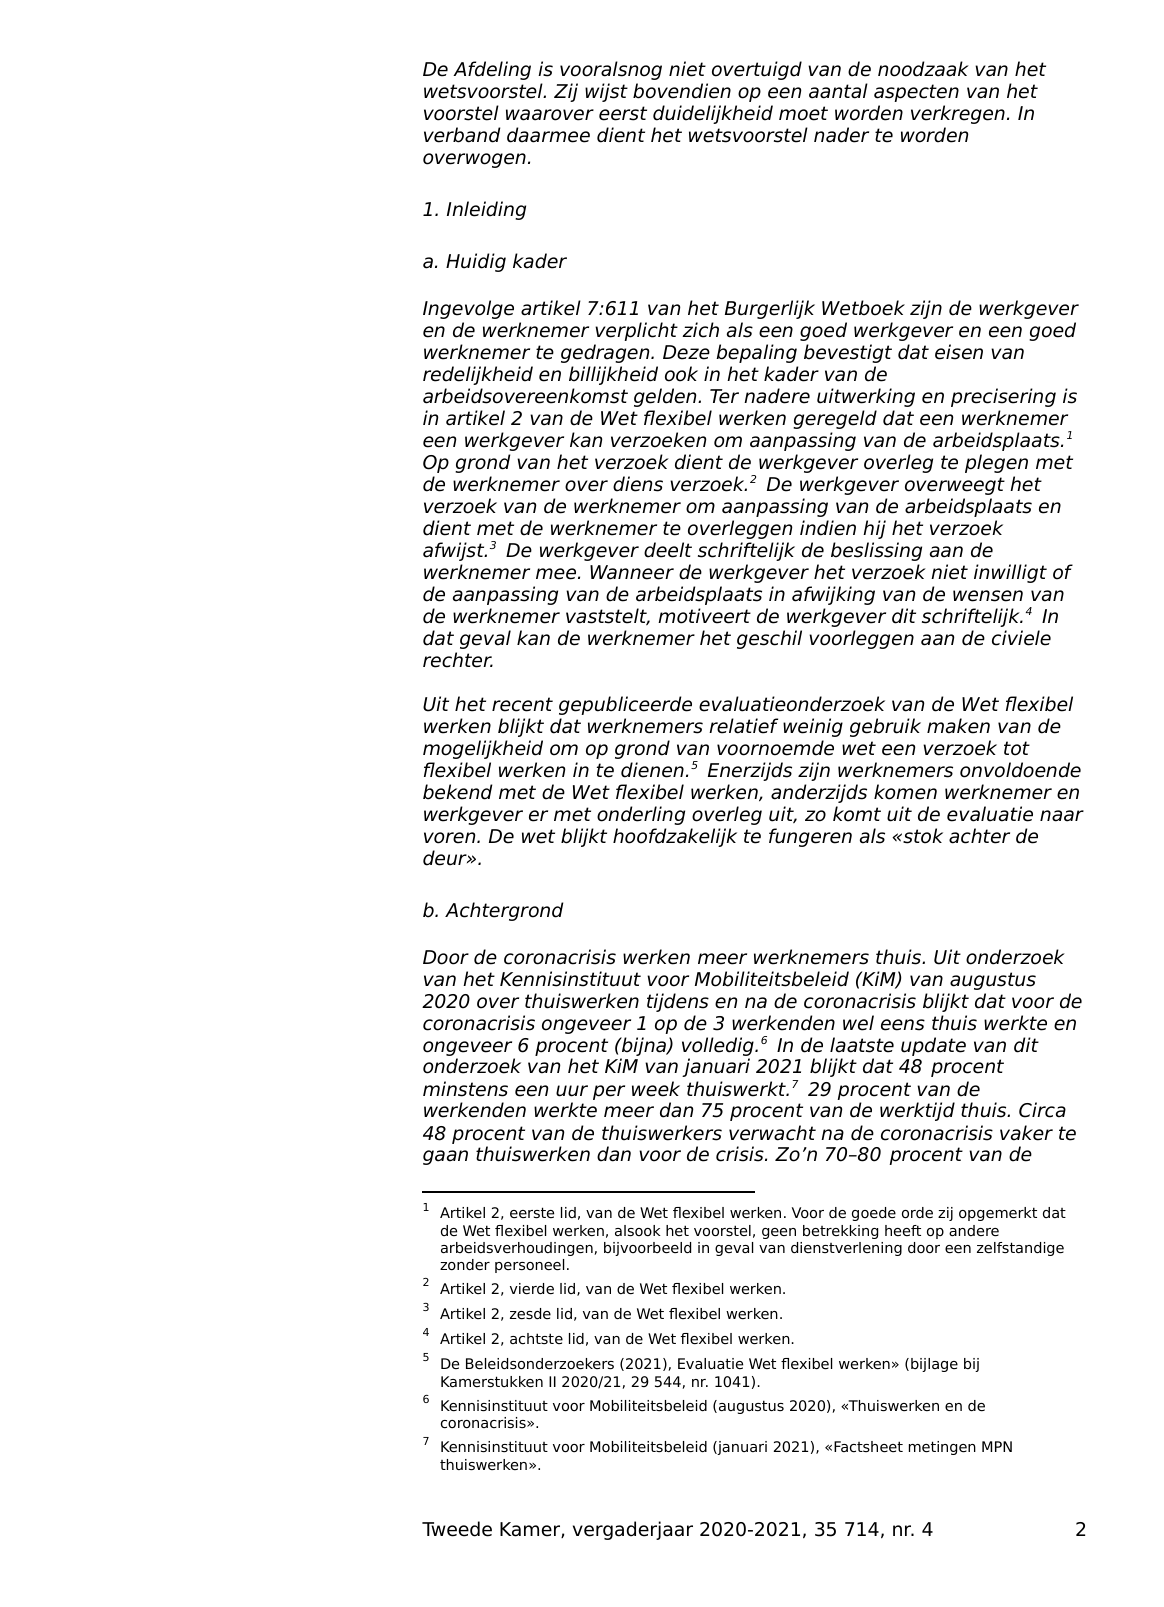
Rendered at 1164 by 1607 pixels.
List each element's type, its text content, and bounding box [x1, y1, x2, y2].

text Artikel 2, vierde lid, van de Wet flexibel werken. [422, 1277, 1087, 1299]
subtitle a. Huidig kader [422, 251, 1087, 273]
text Artikel 2, achtste lid, van de Wet flexibel werken. [422, 1327, 1087, 1349]
text Artikel 2, zesde lid, van de Wet flexibel werken. [422, 1302, 1087, 1324]
subtitle 1. Inleiding [422, 199, 1087, 221]
text De Afdeling is vooralsnog niet overtuigd van de noodzaak van het wetsvoorstel. Zij wijst bovendien op een aantal aspecten van het voorstel waarover eerst duidelijkheid moet worden verkregen. In verband daarmee dient het wetsvoorstel nader te worden overwogen. [422, 59, 1087, 169]
text De Beleidsonderzoekers (2021), Evaluatie Wet flexibel werken» (bijlage bij Kamerstukken II 2020/21, 29 544, nr. 1041). [422, 1352, 1087, 1391]
subtitle b. Achtergrond [422, 899, 1087, 922]
text Ingevolge artikel 7:611 van het Burgerlijk Wetboek zijn de werkgever en de werknemer verplicht zich als een goed werkgever en een goed werknemer te gedragen. Deze bepaling bevestigt dat eisen van redelijkheid en billijkheid ook in het kader van de arbeidsovereenkomst gelden. Ter nadere uitwerking en precisering is in artikel 2 van de Wet flexibel werken geregeld dat een werknemer een werkgever kan verzoeken om aanpassing van de arbeidsplaats. Op grond van het verzoek dient de werkgever overleg te plegen met de werknemer over diens verzoek. De werkgever overweegt het verzoek van de werknemer om aanpassing van de arbeidsplaats en dient met de werknemer te overleggen indien hij het verzoek afwijst. De werkgever deelt schriftelijk de beslissing aan de werknemer mee. Wanneer de werkgever het verzoek niet inwilligt of de aanpassing van de arbeidsplaats in afwijking van de wensen van de werknemer vaststelt, motiveert de werkgever dit schriftelijk. In dat geval kan de werknemer het geschil voorleggen aan de civiele rechter. [422, 298, 1087, 672]
text Kennisinstituut voor Mobiliteitsbeleid (augustus 2020), «Thuiswerken en de coronacrisis». [422, 1393, 1087, 1432]
text Artikel 2, eerste lid, van de Wet flexibel werken. Voor de goede orde zij opgemerkt dat de Wet flexibel werken, alsook het voorstel, geen betrekking heeft op andere arbeidsverhoudingen, bijvoorbeeld in geval van dienstverlening door een zelfstandige zonder personeel. [422, 1201, 1087, 1274]
text Uit het recent gepubliceerde evaluatieonderzoek van de Wet flexibel werken blijkt dat werknemers relatief weinig gebruik maken van de mogelijkheid om op grond van voornoemde wet een verzoek tot flexibel werken in te dienen. Enerzijds zijn werknemers onvoldoende bekend met de Wet flexibel werken, anderzijds komen werknemer en werkgever er met onderling overleg uit, zo komt uit de evaluatie naar voren. De wet blijkt hoofdzakelijk te fungeren als «stok achter de deur». [422, 694, 1087, 869]
text Kennisinstituut voor Mobiliteitsbeleid (januari 2021), «Factsheet metingen MPN thuiswerken». [422, 1435, 1087, 1474]
text Door de coronacrisis werken meer werknemers thuis. Uit onderzoek van het Kennisinstituut voor Mobiliteitsbeleid (KiM) van augustus 2020 over thuiswerken tijdens en na de coronacrisis blijkt dat voor de coronacrisis ongeveer 1 op de 3 werkenden wel eens thuis werkte en ongeveer 6 procent (bijna) volledig. In de laatste update van dit onderzoek van het KiM van januari 2021 blijkt dat 48 procent minstens een uur per week thuiswerkt. 29 procent van de werkenden werkte meer dan 75 procent van de werktijd thuis. Circa 48 procent van de thuiswerkers verwacht na de coronacrisis vaker te gaan thuiswerken dan voor de crisis. Zo’n 70–80 procent van de [422, 947, 1087, 1166]
